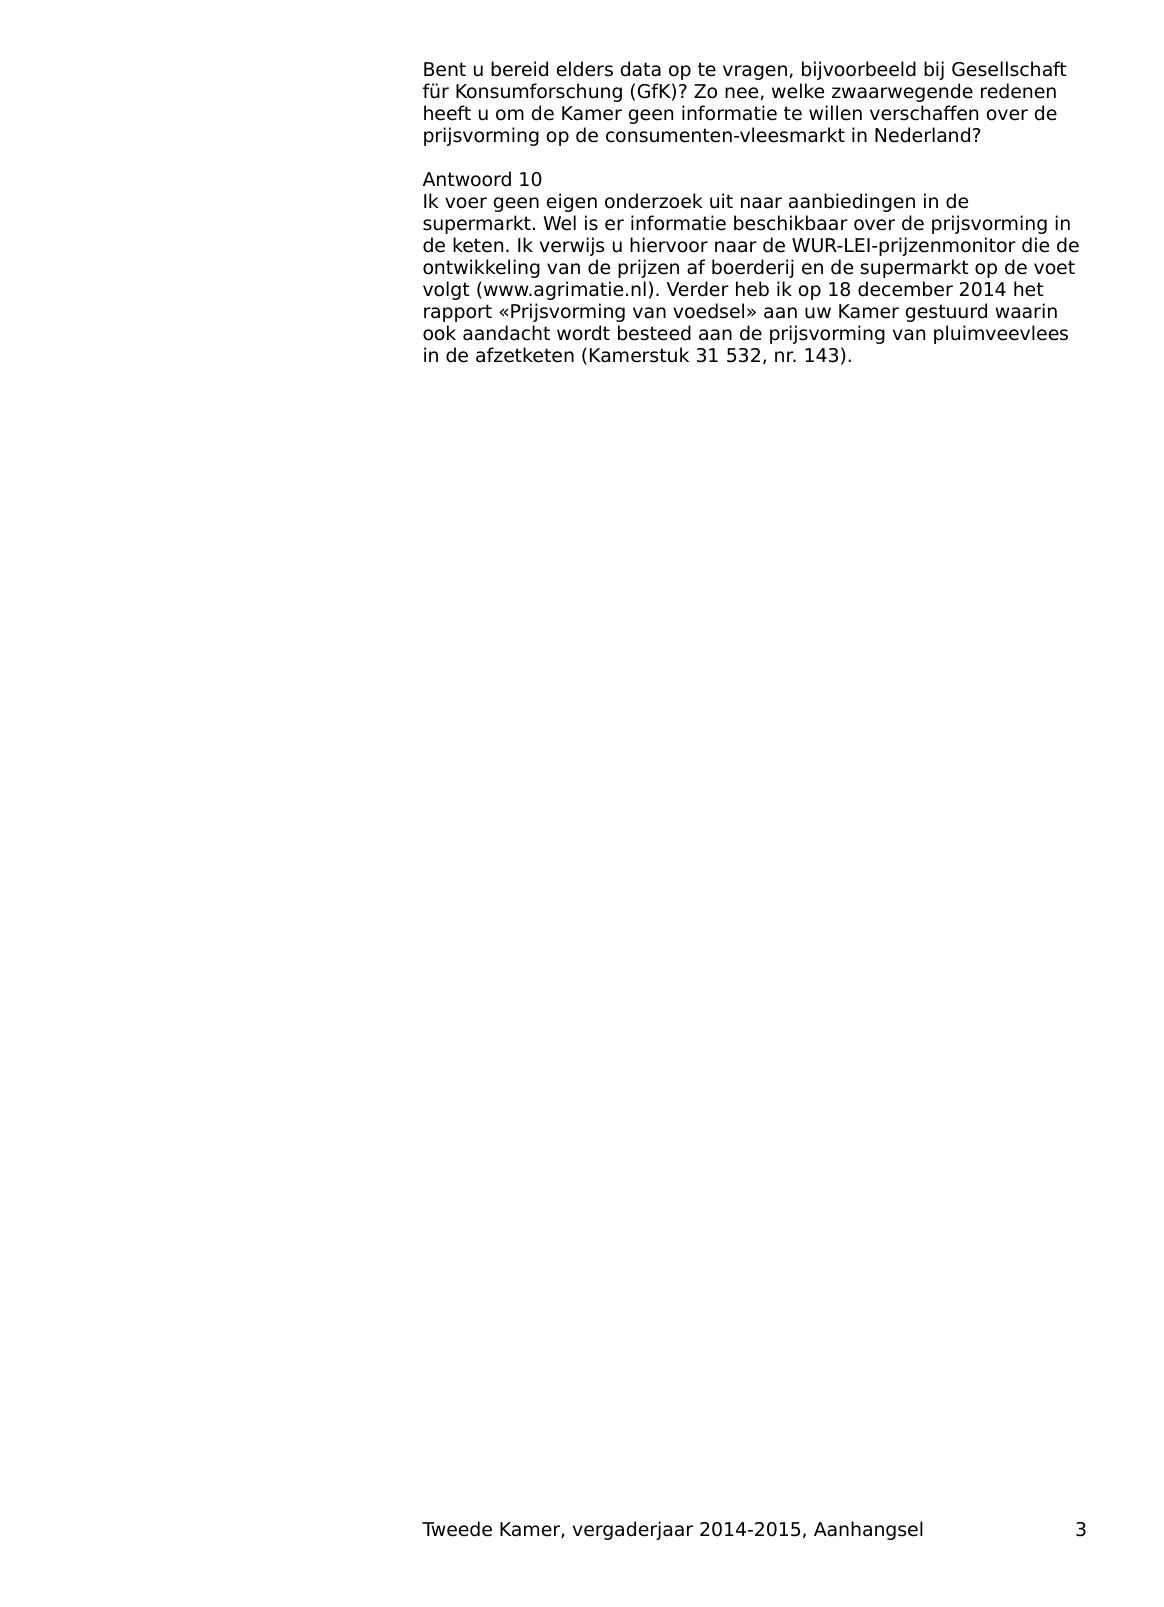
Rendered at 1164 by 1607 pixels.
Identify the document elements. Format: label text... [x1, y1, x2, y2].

text Ik voer geen eigen onderzoek uit naar aanbiedingen in de supermarkt. Wel is er informatie beschikbaar over de prijsvorming in de keten. Ik verwijs u hiervoor naar de WUR-LEI-prijzenmonitor die de ontwikkeling van de prijzen af boerderij en de supermarkt op de voet volgt (www.agrimatie.nl). Verder heb ik op 18 december 2014 het rapport «Prijsvorming van voedsel» aan uw Kamer gestuurd waarin ook aandacht wordt besteed aan de prijsvorming van pluimveevlees in de afzetketen (Kamerstuk 31 532, nr. 143). [422, 191, 1087, 367]
text Bent u bereid elders data op te vragen, bijvoorbeeld bij Gesellschaft für Konsumforschung (GfK)? Zo nee, welke zwaarwegende redenen heeft u om de Kamer geen informatie te willen verschaffen over de prijsvorming op de consumenten-vleesmarkt in Nederland? [422, 59, 1087, 147]
text Antwoord 10 [422, 169, 1087, 191]
